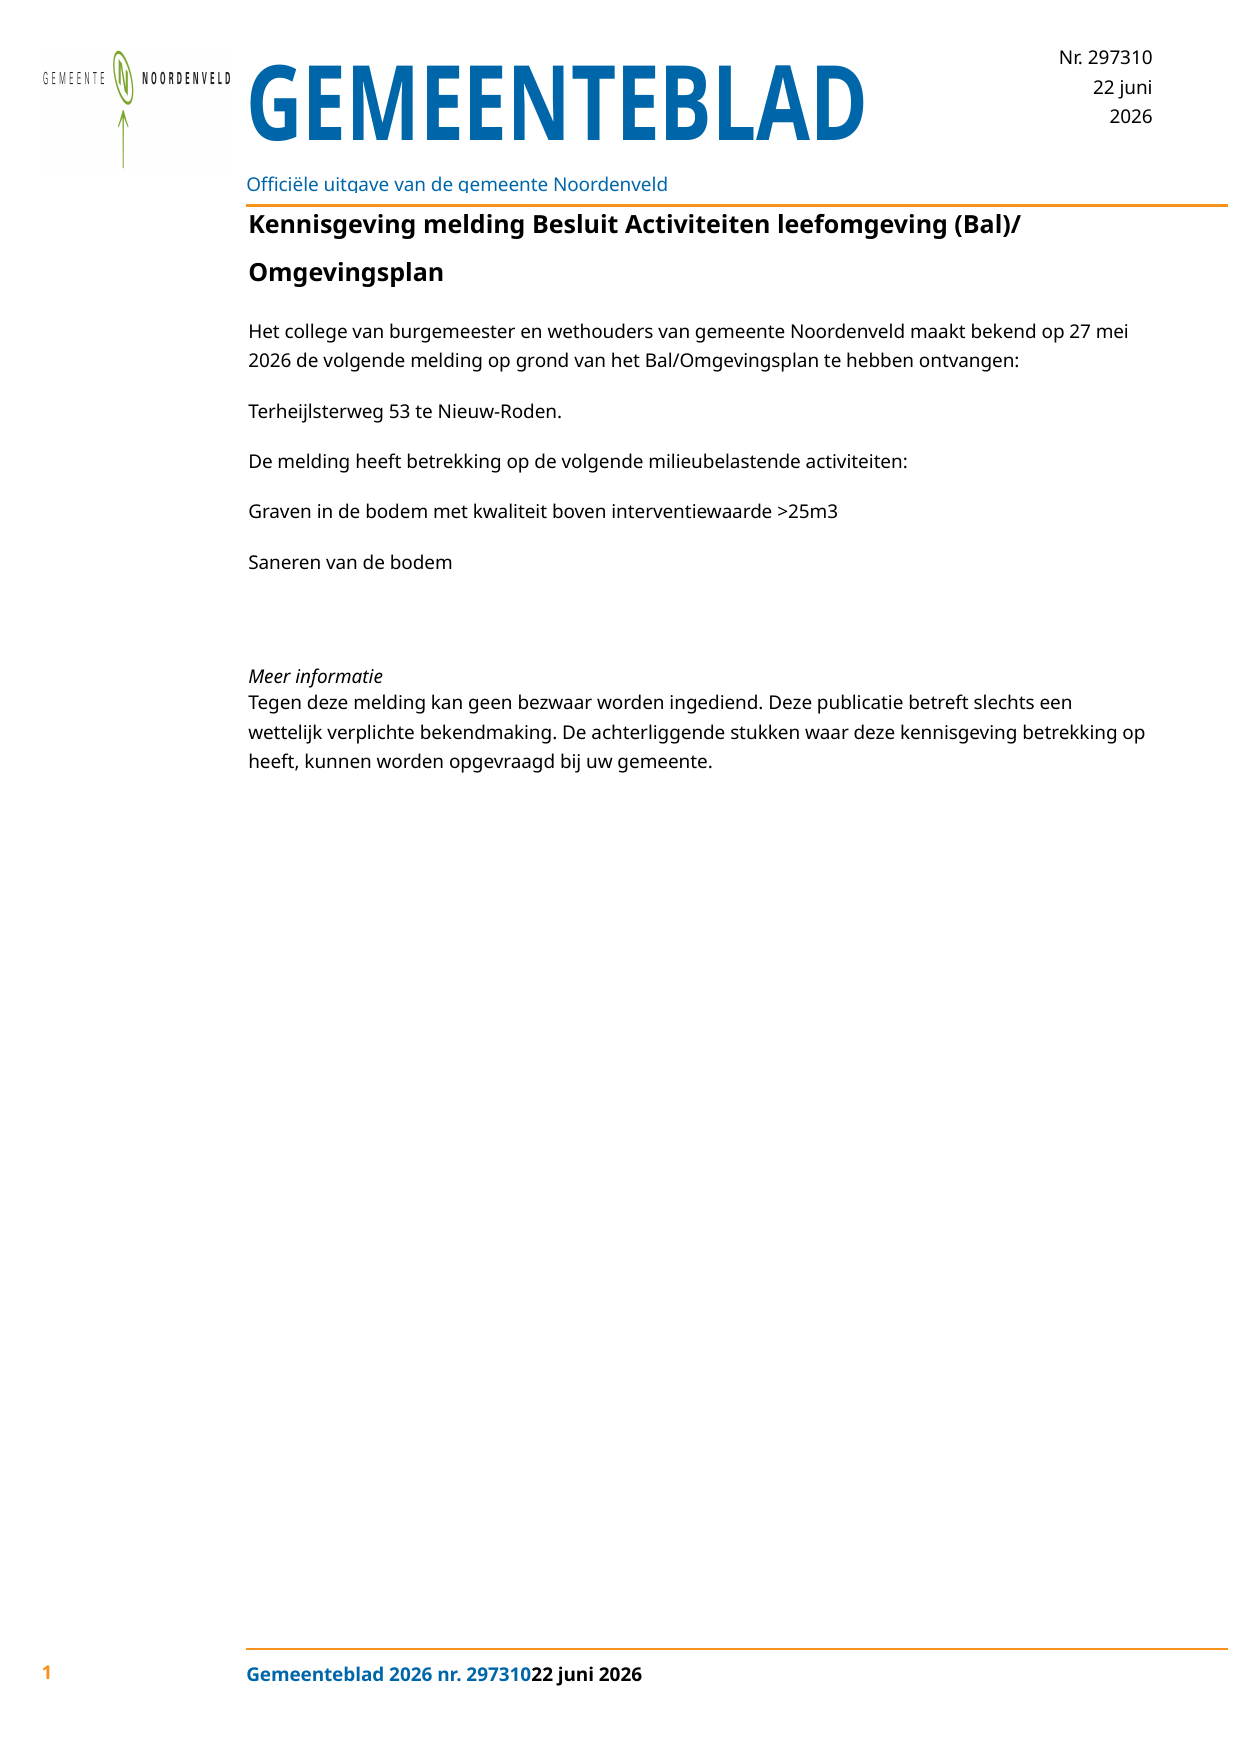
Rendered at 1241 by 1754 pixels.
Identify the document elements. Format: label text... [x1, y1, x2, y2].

text Tegen deze melding kan geen bezwaar worden ingediend. Deze publicatie betreft slechts een wettelijk verplichte bekendmaking. De achterliggende stukken waar deze kennisgeving betrekking op heeft, kunnen worden opgevraagd bij uw gemeente. [248, 689, 1152, 774]
text Meer informatie [248, 663, 1152, 689]
text Saneren van de bodem [248, 549, 1152, 575]
text Terheijlsterweg 53 te Nieuw-Roden. [248, 398, 1152, 424]
picture [41, 47, 231, 172]
text De melding heeft betrekking op de volgende milieubelastende activiteiten: [248, 448, 1152, 474]
text Graven in de bodem met kwaliteit boven interventiewaarde >25m3 [248, 499, 1152, 524]
text Het college van burgemeester en wethouders van gemeente Noordenveld maakt bekend op 27 mei 2026 de volgende melding op grond van het Bal/Omgevingsplan te hebben ontvangen: [248, 318, 1152, 373]
text Kennisgeving melding Besluit Activiteiten leefomgeving (Bal)/ Omgevingsplan [248, 207, 1152, 288]
